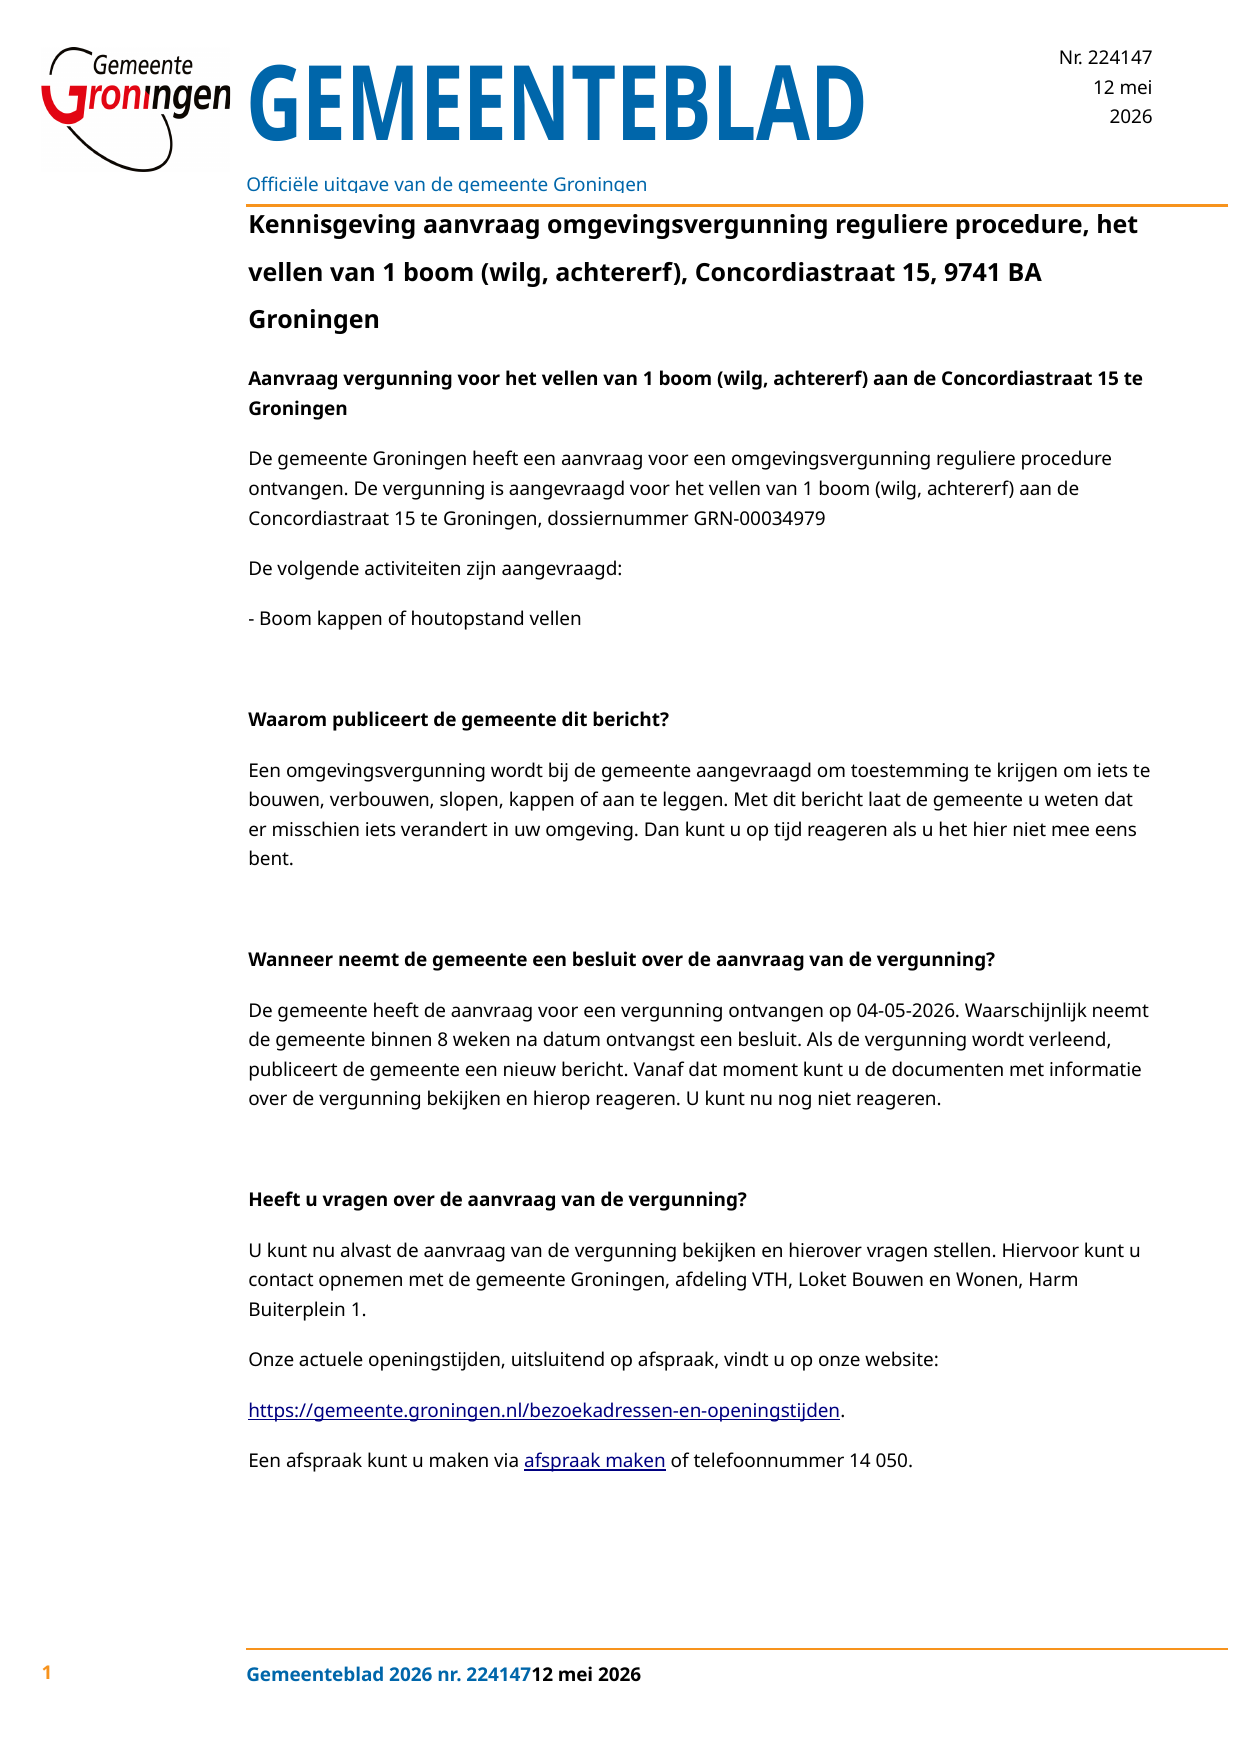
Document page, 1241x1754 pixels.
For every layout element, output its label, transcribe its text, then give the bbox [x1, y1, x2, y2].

text Waarom publiceert de gemeente dit bericht? [248, 706, 1152, 732]
text Onze actuele openingstijden, uitsluitend op afspraak, vindt u op onze website: [248, 1346, 1152, 1372]
text https://gemeente.groningen.nl/bezoekadressen-en-openingstijden. [248, 1397, 1152, 1422]
text Aanvraag vergunning voor het vellen van 1 boom (wilg, achtererf) aan de Concordiastraat 15 te Groningen [248, 366, 1152, 421]
text De gemeente heeft de aanvraag voor een vergunning ontvangen op 04-05-2026. Waarschijnlijk neemt de gemeente binnen 8 weken na datum ontvangst een besluit. Als de vergunning wordt verleend, publiceert de gemeente een nieuw bericht. Vanaf dat moment kunt u de documenten met informatie over de vergunning bekijken en hierop reageren. U kunt nu nog niet reageren. [248, 997, 1152, 1111]
text Kennisgeving aanvraag omgevingsvergunning reguliere procedure, het vellen van 1 boom (wilg, achtererf), Concordiastraat 15, 9741 BA Groningen [248, 207, 1152, 336]
text Een omgevingsvergunning wordt bij de gemeente aangevraagd om toestemming te krijgen om iets te bouwen, verbouwen, slopen, kappen of aan te leggen. Met dit bericht laat de gemeente u weten dat er misschien iets verandert in uw omgeving. Dan kunt u op tijd reageren als u het hier niet mee eens bent. [248, 757, 1152, 871]
text De volgende activiteiten zijn aangevraagd: [248, 555, 1152, 581]
text De gemeente Groningen heeft een aanvraag voor een omgevingsvergunning reguliere procedure ontvangen. De vergunning is aangevraagd voor het vellen van 1 boom (wilg, achtererf) aan de Concordiastraat 15 te Groningen, dossiernummer GRN-00034979 [248, 446, 1152, 530]
text - Boom kappen of houtopstand vellen [248, 606, 1152, 631]
text U kunt nu alvast de aanvraag van de vergunning bekijken en hierover vragen stellen. Hiervoor kunt u contact opnemen met de gemeente Groningen, afdeling VTH, Loket Bouwen en Wonen, Harm Buiterplein 1. [248, 1237, 1152, 1322]
text Heeft u vragen over de aanvraag van de vergunning? [248, 1186, 1152, 1212]
text Wanneer neemt de gemeente een besluit over de aanvraag van de vergunning? [248, 946, 1152, 972]
picture [41, 47, 231, 172]
text Een afspraak kunt u maken via afspraak maken of telefoonnummer 14 050. [248, 1447, 1152, 1473]
